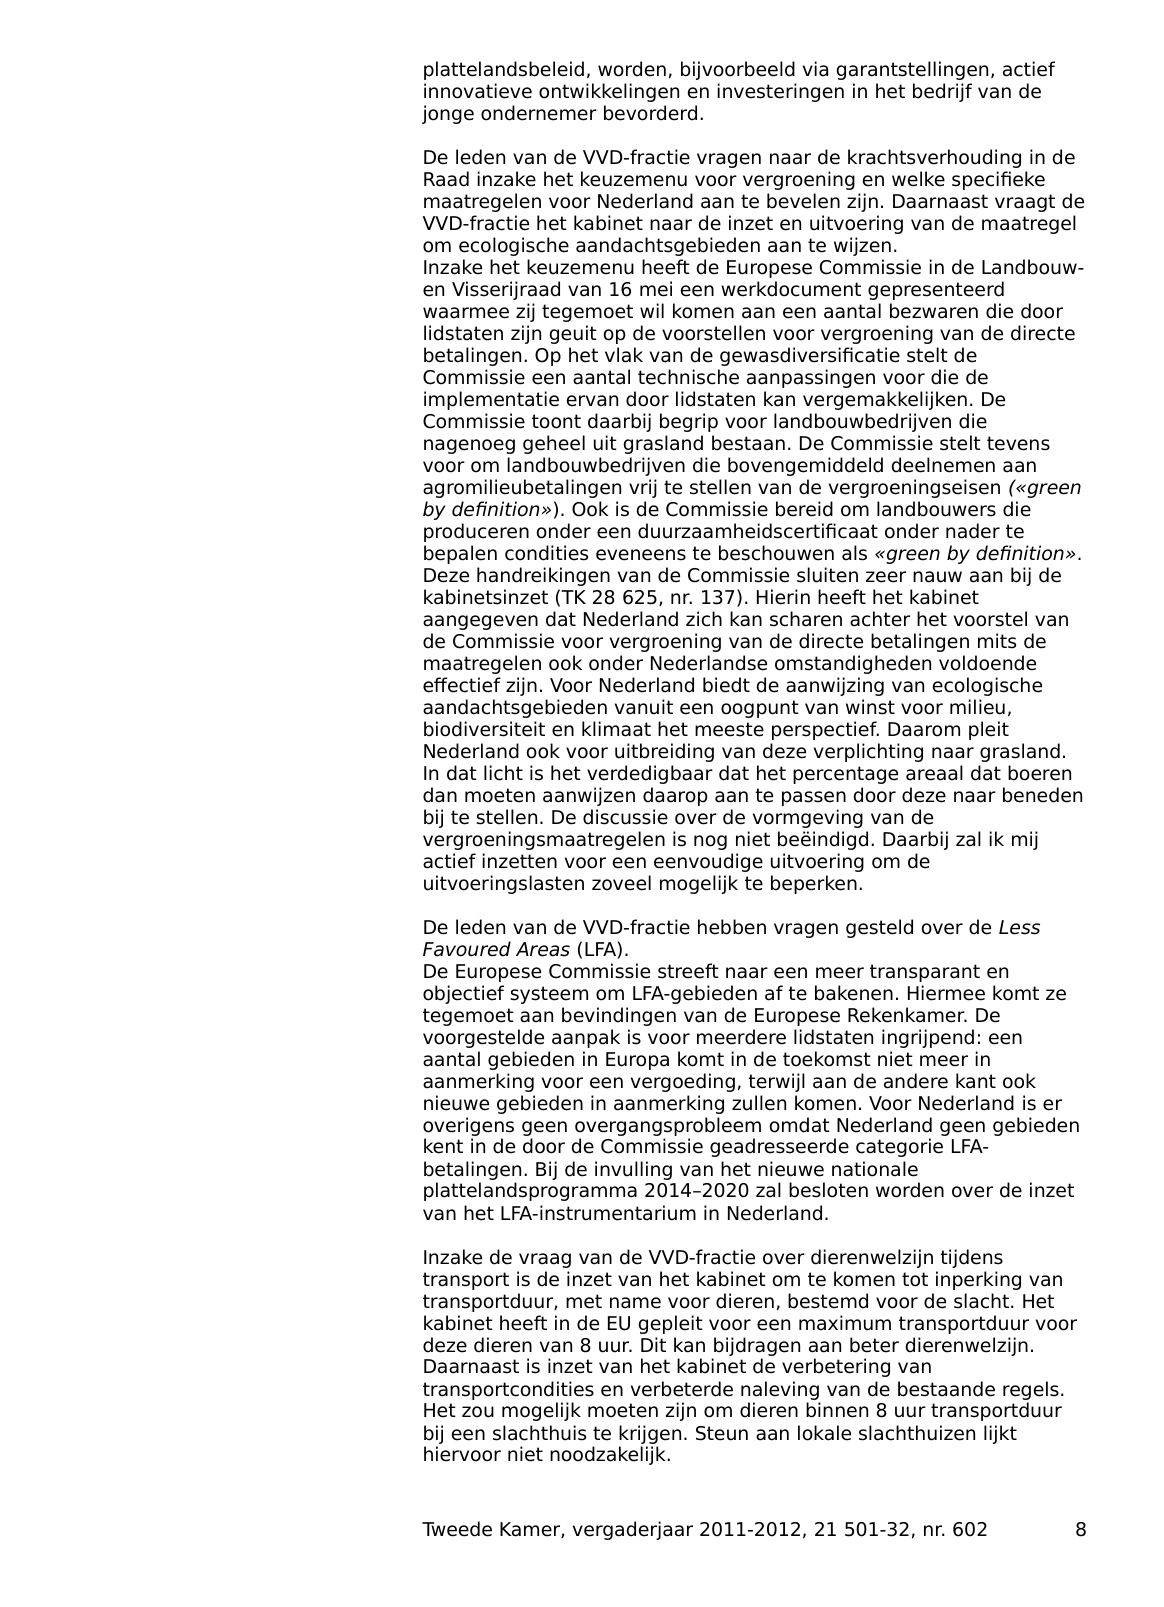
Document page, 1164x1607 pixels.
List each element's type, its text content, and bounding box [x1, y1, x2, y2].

text Inzake het keuzemenu heeft de Europese Commissie in de Landbouw- en Visserijraad van 16 mei een werkdocument gepresenteerd waarmee zij tegemoet wil komen aan een aantal bezwaren die door lidstaten zijn geuit op de voorstellen voor vergroening van de directe betalingen. Op het vlak van de gewasdiversificatie stelt de Commissie een aantal technische aanpassingen voor die de implementatie ervan door lidstaten kan vergemakkelijken. De Commissie toont daarbij begrip voor landbouwbedrijven die nagenoeg geheel uit grasland bestaan. De Commissie stelt tevens voor om landbouwbedrijven die bovengemiddeld deelnemen aan agromilieubetalingen vrij te stellen van de vergroeningseisen («green by definition»). Ook is de Commissie bereid om landbouwers die produceren onder een duurzaamheidscertificaat onder nader te bepalen condities eveneens te beschouwen als «green by definition». Deze handreikingen van de Commissie sluiten zeer nauw aan bij de kabinetsinzet (TK 28 625, nr. 137). Hierin heeft het kabinet aangegeven dat Nederland zich kan scharen achter het voorstel van de Commissie voor vergroening van de directe betalingen mits de maatregelen ook onder Nederlandse omstandigheden voldoende effectief zijn. Voor Nederland biedt de aanwijzing van ecologische aandachtsgebieden vanuit een oogpunt van winst voor milieu, biodiversiteit en klimaat het meeste perspectief. Daarom pleit Nederland ook voor uitbreiding van deze verplichting naar grasland. In dat licht is het verdedigbaar dat het percentage areaal dat boeren dan moeten aanwijzen daarop aan te passen door deze naar beneden bij te stellen. De discussie over de vormgeving van de vergroeningsmaatregelen is nog niet beëindigd. Daarbij zal ik mij actief inzetten voor een eenvoudige uitvoering om de uitvoeringslasten zoveel mogelijk te beperken. [422, 257, 1087, 894]
text Inzake de vraag van de VVD-fractie over dierenwelzijn tijdens transport is de inzet van het kabinet om te komen tot inperking van transportduur, met name voor dieren, bestemd voor de slacht. Het kabinet heeft in de EU gepleit voor een maximum transportduur voor deze dieren van 8 uur. Dit kan bijdragen aan beter dierenwelzijn. Daarnaast is inzet van het kabinet de verbetering van transportcondities en verbeterde naleving van de bestaande regels. Het zou mogelijk moeten zijn om dieren binnen 8 uur transportduur bij een slachthuis te krijgen. Steun aan lokale slachthuizen lijkt hiervoor niet noodzakelijk. [422, 1247, 1087, 1466]
text De Europese Commissie streeft naar een meer transparant en objectief systeem om LFA-gebieden af te bakenen. Hiermee komt ze tegemoet aan bevindingen van de Europese Rekenkamer. De voorgestelde aanpak is voor meerdere lidstaten ingrijpend: een aantal gebieden in Europa komt in de toekomst niet meer in aanmerking voor een vergoeding, terwijl aan de andere kant ook nieuwe gebieden in aanmerking zullen komen. Voor Nederland is er overigens geen overgangsprobleem omdat Nederland geen gebieden kent in de door de Commissie geadresseerde categorie LFA-betalingen. Bij de invulling van het nieuwe nationale plattelandsprogramma 2014–2020 zal besloten worden over de inzet van het LFA-instrumentarium in Nederland. [422, 961, 1087, 1224]
text De leden van de VVD-fractie hebben vragen gesteld over de Less Favoured Areas (LFA). [422, 917, 1087, 961]
text De leden van de VVD-fractie vragen naar de krachtsverhouding in de Raad inzake het keuzemenu voor vergroening en welke specifieke maatregelen voor Nederland aan te bevelen zijn. Daarnaast vraagt de VVD-fractie het kabinet naar de inzet en uitvoering van de maatregel om ecologische aandachtsgebieden aan te wijzen. [422, 147, 1087, 257]
text plattelandsbeleid, worden, bijvoorbeeld via garantstellingen, actief innovatieve ontwikkelingen en investeringen in het bedrijf van de jonge ondernemer bevorderd. [422, 59, 1087, 125]
